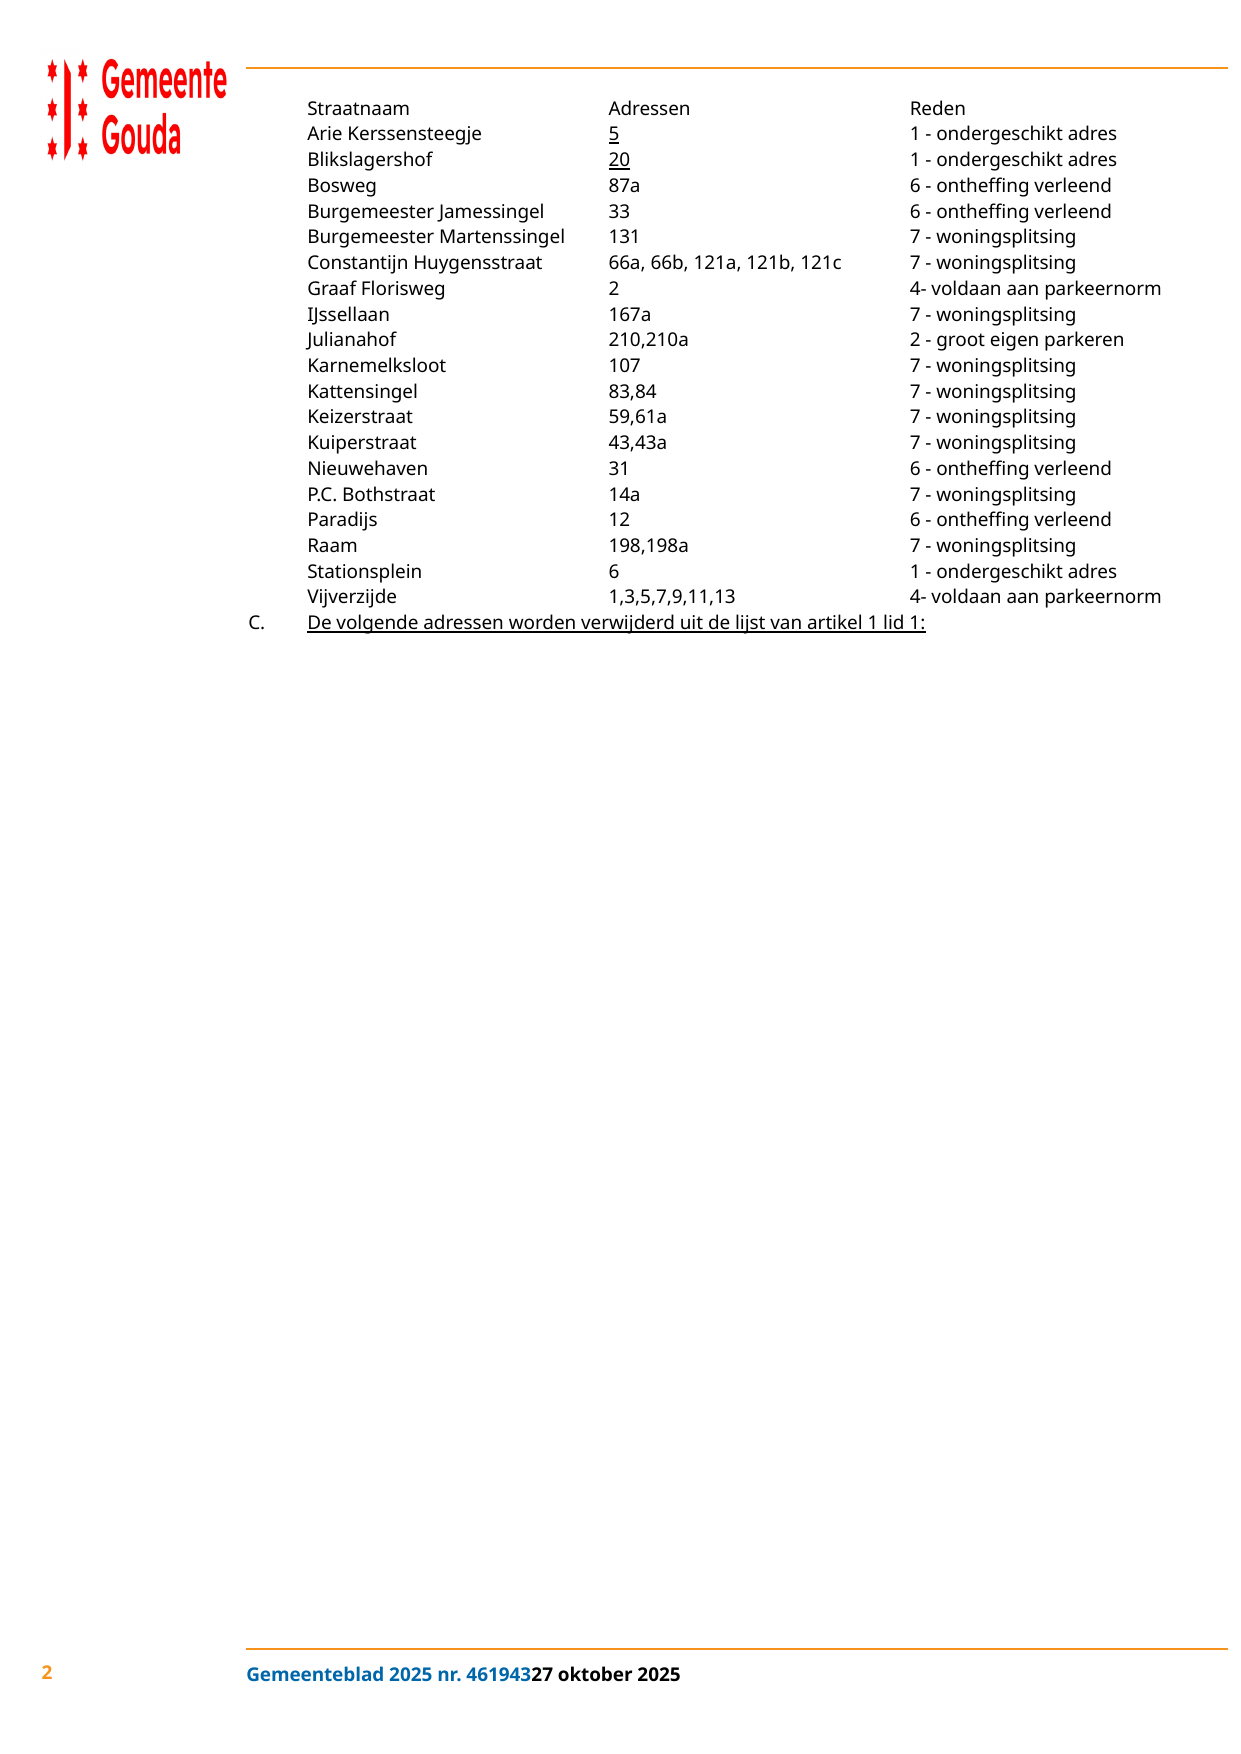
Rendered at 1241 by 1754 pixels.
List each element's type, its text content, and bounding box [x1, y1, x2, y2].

table_header Reden [910, 95, 1211, 121]
table_cell 43,43a [608, 429, 909, 455]
table_cell 7 - woningsplitsing [910, 352, 1211, 378]
table_cell 7 - woningsplitsing [910, 404, 1211, 429]
table_cell 14a [608, 481, 909, 507]
table_cell Burgemeester Jamessingel [307, 198, 608, 223]
table_header Adressen [608, 95, 909, 121]
table_cell Graaf Florisweg [307, 275, 608, 301]
table_cell 2 [608, 275, 909, 301]
table_cell Raam [307, 532, 608, 558]
table_cell 6 - ontheffing verleend [910, 455, 1211, 481]
table_cell 2 - groot eigen parkeren [910, 326, 1211, 352]
table_cell 7 - woningsplitsing [910, 224, 1211, 249]
table_cell 7 - woningsplitsing [910, 378, 1211, 404]
table_cell Burgemeester Martenssingel [307, 224, 608, 249]
table_cell 7 - woningsplitsing [910, 301, 1211, 326]
table_cell 7 - woningsplitsing [910, 429, 1211, 455]
table_cell 198,198a [608, 532, 909, 558]
table_cell 59,61a [608, 404, 909, 429]
table_cell 1 - ondergeschikt adres [910, 121, 1211, 146]
table_cell 7 - woningsplitsing [910, 249, 1211, 275]
picture [41, 47, 231, 172]
table_cell 83,84 [608, 378, 909, 404]
table_cell 4- voldaan aan parkeernorm [910, 275, 1211, 301]
table_cell 1 - ondergeschikt adres [910, 558, 1211, 584]
table_cell Keizerstraat [307, 404, 608, 429]
table_cell Nieuwehaven [307, 455, 608, 481]
table_cell 20 [608, 146, 909, 172]
table_cell Paradijs [307, 507, 608, 532]
table_cell 33 [608, 198, 909, 223]
table_cell 5 [608, 121, 909, 146]
table_cell IJssellaan [307, 301, 608, 326]
table_cell 1,3,5,7,9,11,13 [608, 584, 909, 609]
table_cell Julianahof [307, 326, 608, 352]
table_cell Bosweg [307, 172, 608, 198]
table_cell Arie Kerssensteegje [307, 121, 608, 146]
table_cell Stationsplein [307, 558, 608, 584]
table_cell 131 [608, 224, 909, 249]
table_cell 6 - ontheffing verleend [910, 198, 1211, 223]
table_cell P.C. Bothstraat [307, 481, 608, 507]
table_cell 6 [608, 558, 909, 584]
table_cell Kattensingel [307, 378, 608, 404]
table_cell 167a [608, 301, 909, 326]
table_cell 66a, 66b, 121a, 121b, 121c [608, 249, 909, 275]
table_cell Vijverzijde [307, 584, 608, 609]
table_cell 4- voldaan aan parkeernorm [910, 584, 1211, 609]
table_header Straatnaam [307, 95, 608, 121]
table_cell 6 - ontheffing verleend [910, 172, 1211, 198]
table_cell 1 - ondergeschikt adres [910, 146, 1211, 172]
table_cell 6 - ontheffing verleend [910, 507, 1211, 532]
list De volgende adressen worden verwijderd uit de lijst van artikel 1 lid 1: [248, 609, 1152, 635]
table_cell 7 - woningsplitsing [910, 481, 1211, 507]
table_cell Kuiperstraat [307, 429, 608, 455]
table_cell Karnemelksloot [307, 352, 608, 378]
table_cell 31 [608, 455, 909, 481]
table_cell Constantijn Huygensstraat [307, 249, 608, 275]
table_cell 12 [608, 507, 909, 532]
table_cell 210,210a [608, 326, 909, 352]
table_cell 87a [608, 172, 909, 198]
table_cell Blikslagershof [307, 146, 608, 172]
table_cell 7 - woningsplitsing [910, 532, 1211, 558]
table_cell 107 [608, 352, 909, 378]
